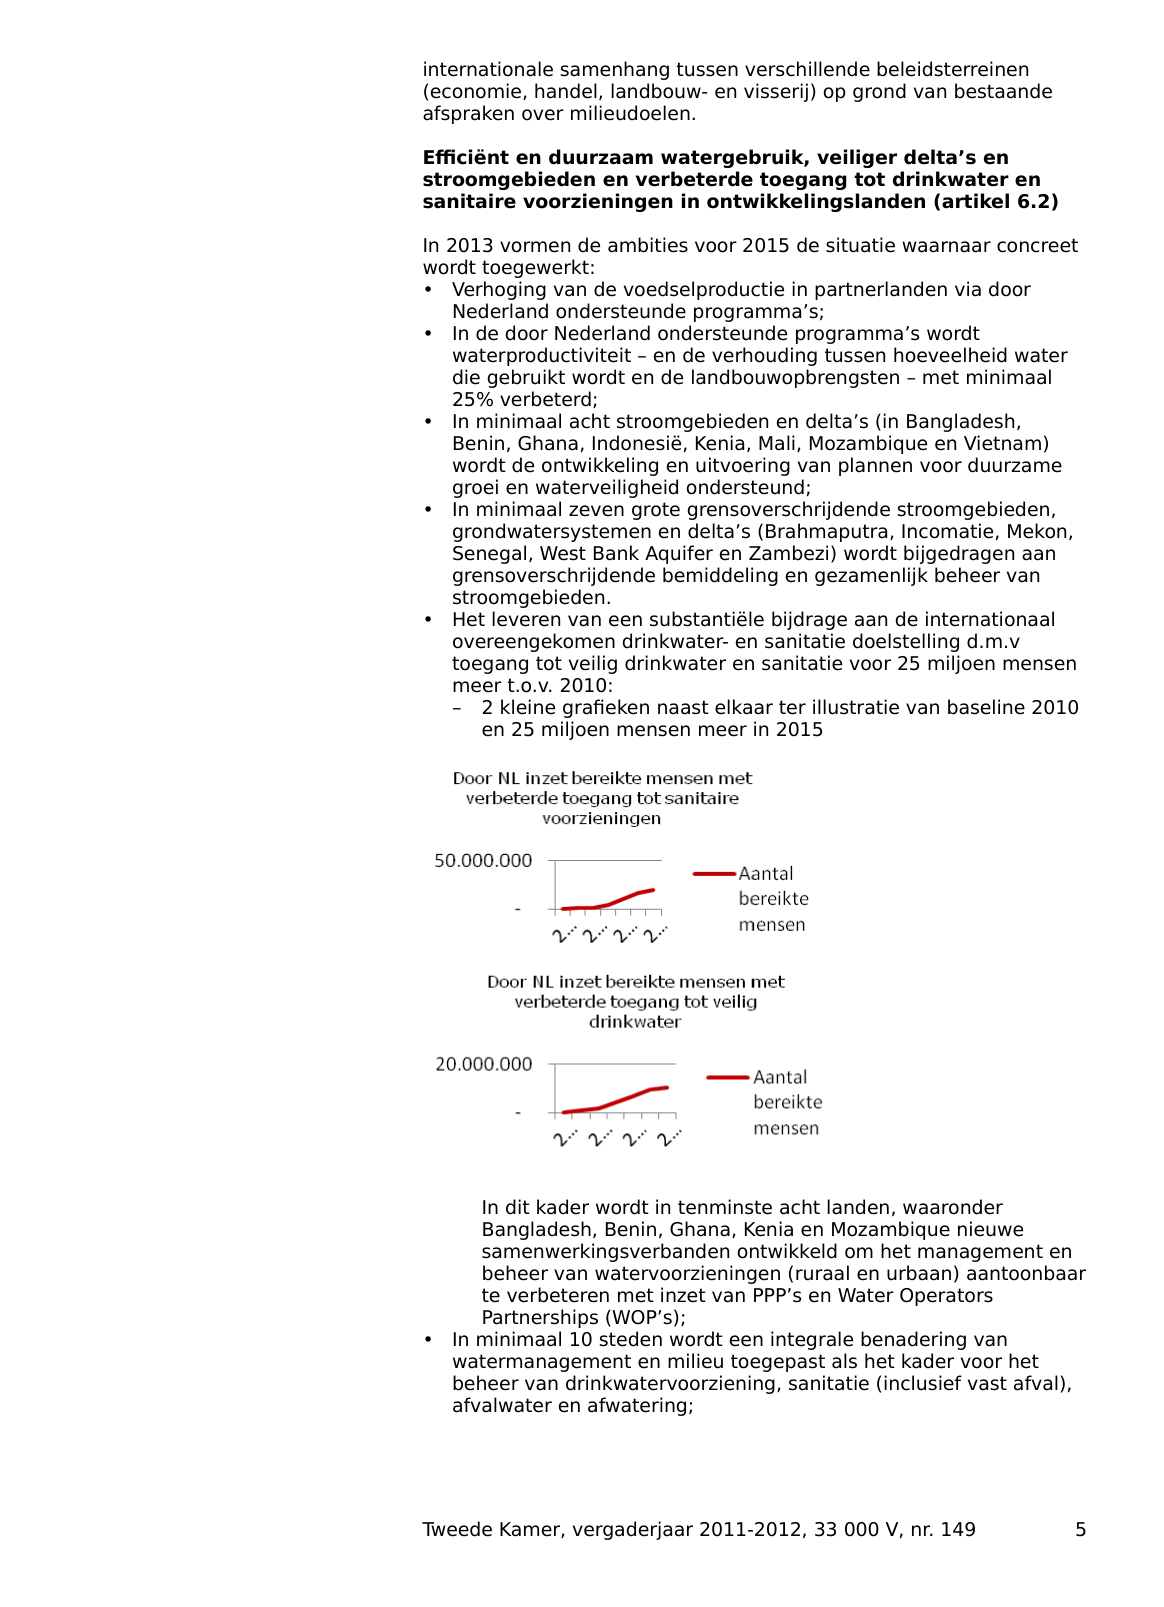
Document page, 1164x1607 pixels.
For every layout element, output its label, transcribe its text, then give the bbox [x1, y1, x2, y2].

picture [422, 763, 836, 1153]
text internationale samenhang tussen verschillende beleidsterreinen (economie, handel, landbouw- en visserij) op grond van bestaande afspraken over milieudoelen. [422, 59, 1087, 125]
text • In minimaal zeven grote grensoverschrijdende stroomgebieden, grondwatersystemen en delta’s (Brahmaputra, Incomatie, Mekon, Senegal, West Bank Aquifer en Zambezi) wordt bijgedragen aan grensoverschrijdende bemiddeling en gezamenlijk beheer van stroomgebieden. [422, 499, 1087, 609]
text In 2013 vormen de ambities voor 2015 de situatie waarnaar concreet wordt toegewerkt: [422, 235, 1087, 279]
text • Verhoging van de voedselproductie in partnerlanden via door Nederland ondersteunde programma’s; [422, 279, 1087, 323]
text • Het leveren van een substantiële bijdrage aan de internationaal overeengekomen drinkwater- en sanitatie doelstelling d.m.v toegang tot veilig drinkwater en sanitatie voor 25 miljoen mensen meer t.o.v. 2010: [422, 609, 1087, 697]
text – 2 kleine grafieken naast elkaar ter illustratie van baseline 2010 en 25 miljoen mensen meer in 2015 [452, 697, 1087, 741]
text • In de door Nederland ondersteunde programma’s wordt waterproductiviteit – en de verhouding tussen hoeveelheid water die gebruikt wordt en de landbouwopbrengsten – met minimaal 25% verbeterd; [422, 323, 1087, 411]
subtitle Efficiënt en duurzaam watergebruik, veiliger delta’s en stroomgebieden en verbeterde toegang tot drinkwater en sanitaire voorzieningen in ontwikkelingslanden (artikel 6.2) [422, 147, 1087, 213]
text • In minimaal acht stroomgebieden en delta’s (in Bangladesh, Benin, Ghana, Indonesië, Kenia, Mali, Mozambique en Vietnam) wordt de ontwikkeling en uitvoering van plannen voor duurzame groei en waterveiligheid ondersteund; [422, 411, 1087, 499]
text In dit kader wordt in tenminste acht landen, waaronder Bangladesh, Benin, Ghana, Kenia en Mozambique nieuwe samenwerkingsverbanden ontwikkeld om het management en beheer van watervoorzieningen (ruraal en urbaan) aantoonbaar te verbeteren met inzet van PPP’s en Water Operators Partnerships (WOP’s); [481, 1197, 1087, 1329]
text • In minimaal 10 steden wordt een integrale benadering van watermanagement en milieu toegepast als het kader voor het beheer van drinkwatervoorziening, sanitatie (inclusief vast afval), afvalwater en afwatering; [422, 1329, 1087, 1417]
